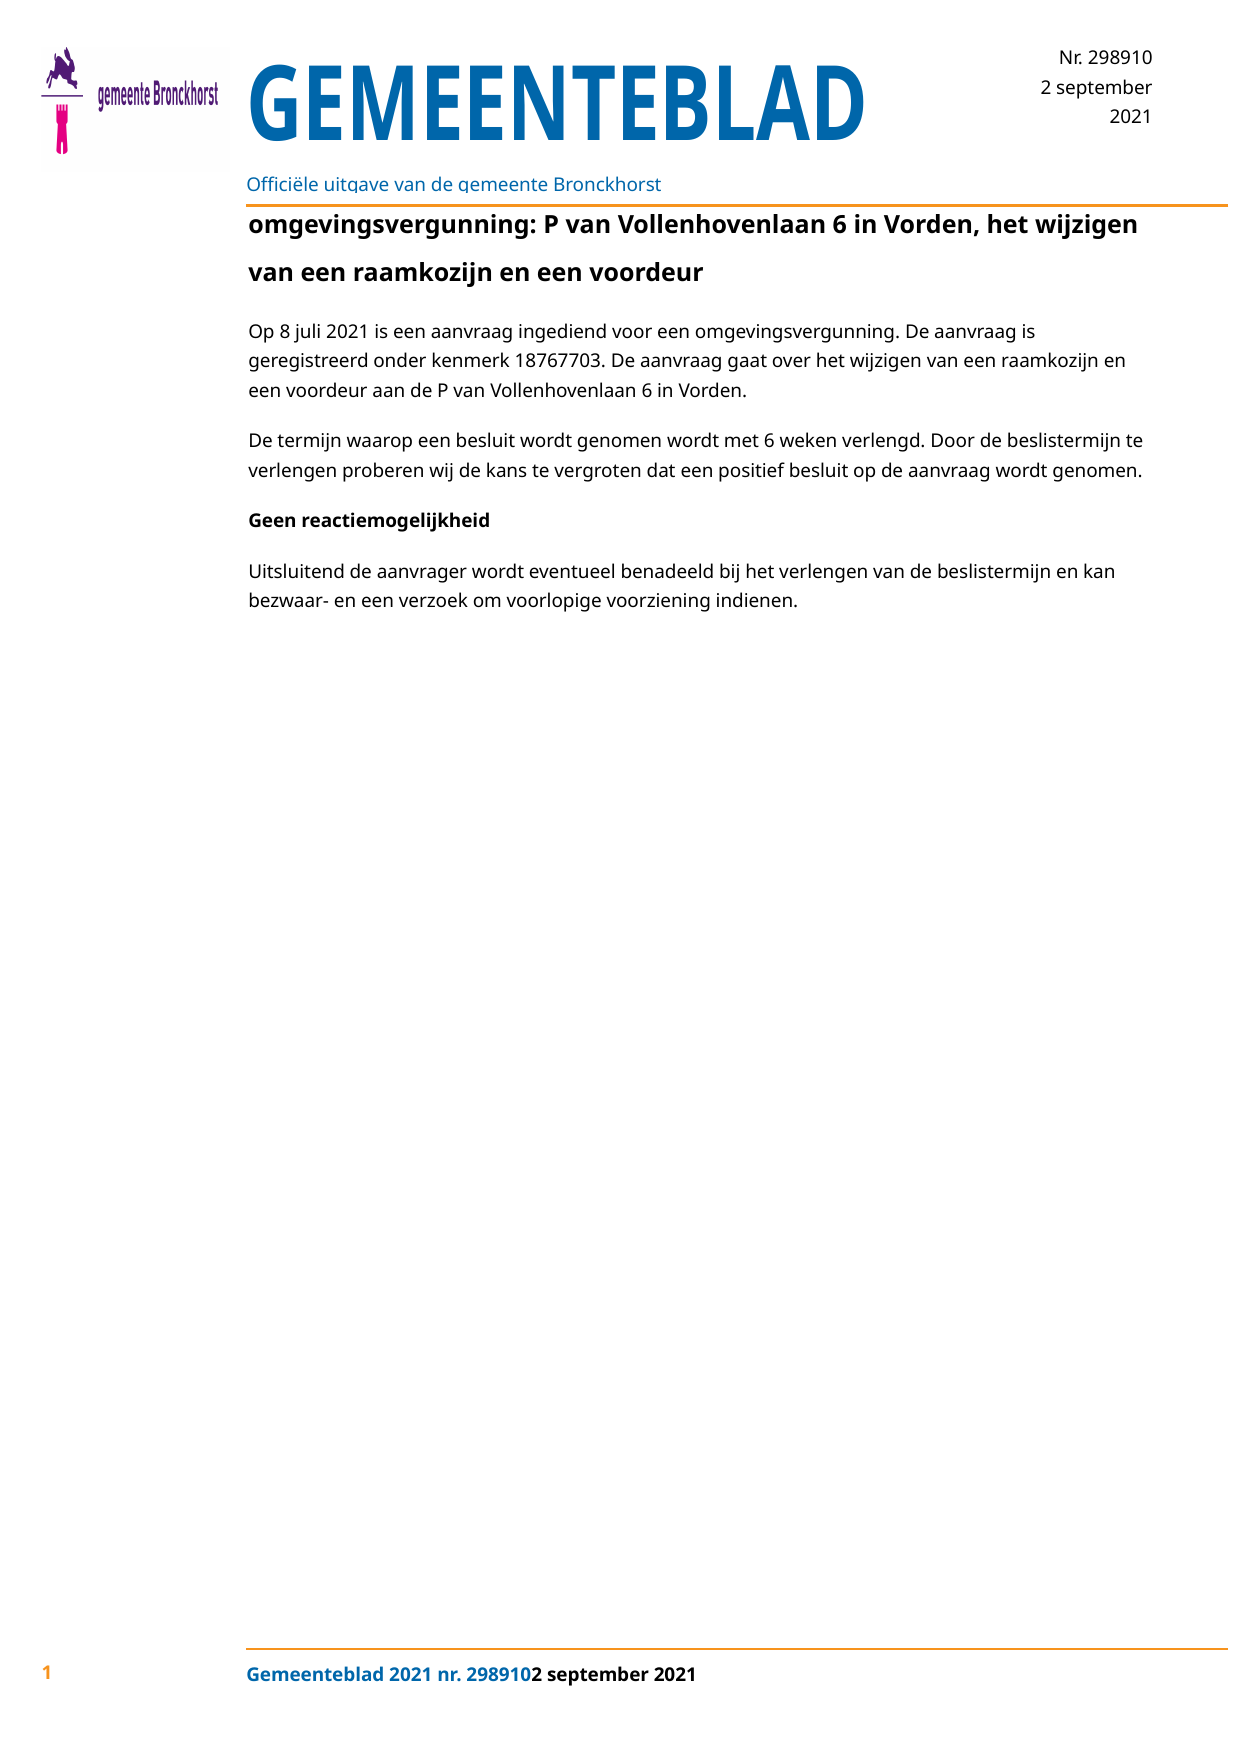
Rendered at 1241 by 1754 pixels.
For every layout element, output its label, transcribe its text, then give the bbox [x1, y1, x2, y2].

text Op 8 juli 2021 is een aanvraag ingediend voor een omgevingsvergunning. De aanvraag is geregistreerd onder kenmerk 18767703. De aanvraag gaat over het wijzigen van een raamkozijn en een voordeur aan de P van Vollenhovenlaan 6 in Vorden. [248, 318, 1152, 403]
text Uitsluitend de aanvrager wordt eventueel benadeeld bij het verlengen van de beslistermijn en kan bezwaar- en een verzoek om voorlopige voorziening indienen. [248, 558, 1152, 613]
text Geen reactiemogelijkheid [248, 507, 1152, 533]
text omgevingsvergunning: P van Vollenhovenlaan 6 in Vorden, het wijzigen van een raamkozijn en een voordeur [248, 207, 1152, 288]
text De termijn waarop een besluit wordt genomen wordt met 6 weken verlengd. Door de beslistermijn te verlengen proberen wij de kans te vergroten dat een positief besluit op de aanvraag wordt genomen. [248, 427, 1152, 483]
picture [41, 47, 231, 172]
